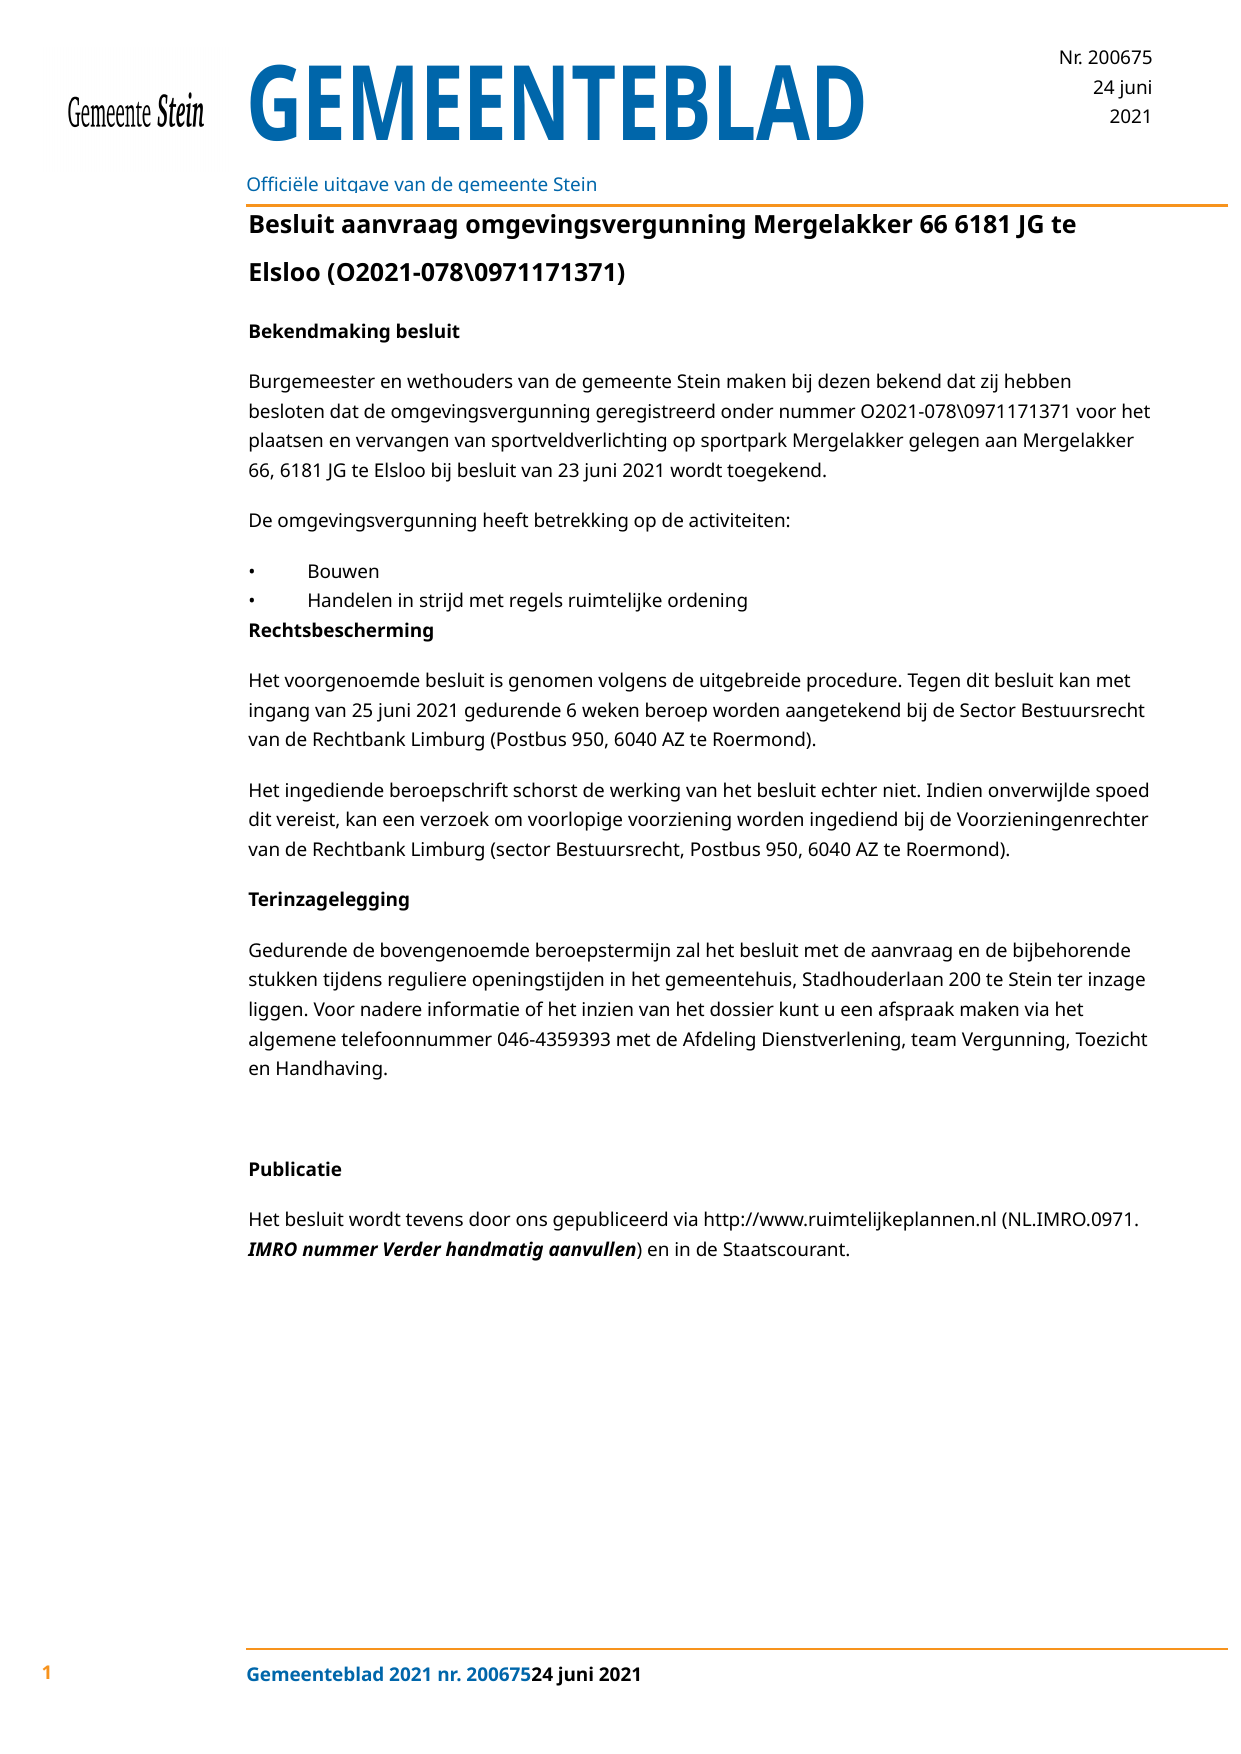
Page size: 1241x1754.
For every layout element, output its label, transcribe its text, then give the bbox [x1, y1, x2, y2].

text Het ingediende beroepschrift schorst de werking van het besluit echter niet. Indien onverwijlde spoed dit vereist, kan een verzoek om voorlopige voorziening worden ingediend bij de Voorzieningenrechter van de Rechtbank Limburg (sector Bestuursrecht, Postbus 950, 6040 AZ te Roermond). [248, 777, 1152, 862]
picture [41, 47, 231, 172]
list Handelen in strijd met regels ruimtelijke ordening [248, 587, 1152, 613]
text Bekendmaking besluit [248, 318, 1152, 344]
text De omgevingsvergunning heeft betrekking op de activiteiten: [248, 507, 1152, 533]
text Publicatie [248, 1156, 1152, 1182]
text Rechtsbescherming [248, 617, 1152, 643]
text Het voorgenoemde besluit is genomen volgens de uitgebreide procedure. Tegen dit besluit kan met ingang van 25 juni 2021 gedurende 6 weken beroep worden aangetekend bij de Sector Bestuursrecht van de Rechtbank Limburg (Postbus 950, 6040 AZ te Roermond). [248, 667, 1152, 752]
text Burgemeester en wethouders van de gemeente Stein maken bij dezen bekend dat zij hebben besloten dat de omgevingsvergunning geregistreerd onder nummer O2021-078\0971171371 voor het plaatsen en vervangen van sportveldverlichting op sportpark Mergelakker gelegen aan Mergelakker 66, 6181 JG te Elsloo bij besluit van 23 juni 2021 wordt toegekend. [248, 368, 1152, 483]
text Het besluit wordt tevens door ons gepubliceerd via http://www.ruimtelijkeplannen.nl (NL.IMRO.0971. IMRO nummer Verder handmatig aanvullen) en in de Staatscourant. [248, 1207, 1152, 1262]
text Terinzagelegging [248, 887, 1152, 912]
text Besluit aanvraag omgevingsvergunning Mergelakker 66 6181 JG te Elsloo (O2021-078\0971171371) [248, 207, 1152, 288]
list Bouwen [248, 558, 1152, 584]
text Gedurende de bovengenoemde beroepstermijn zal het besluit met de aanvraag en de bijbehorende stukken tijdens reguliere openingstijden in het gemeentehuis, Stadhouderlaan 200 te Stein ter inzage liggen. Voor nadere informatie of het inzien van het dossier kunt u een afspraak maken via het algemene telefoonnummer 046-4359393 met de Afdeling Dienstverlening, team Vergunning, Toezicht en Handhaving. [248, 937, 1152, 1081]
